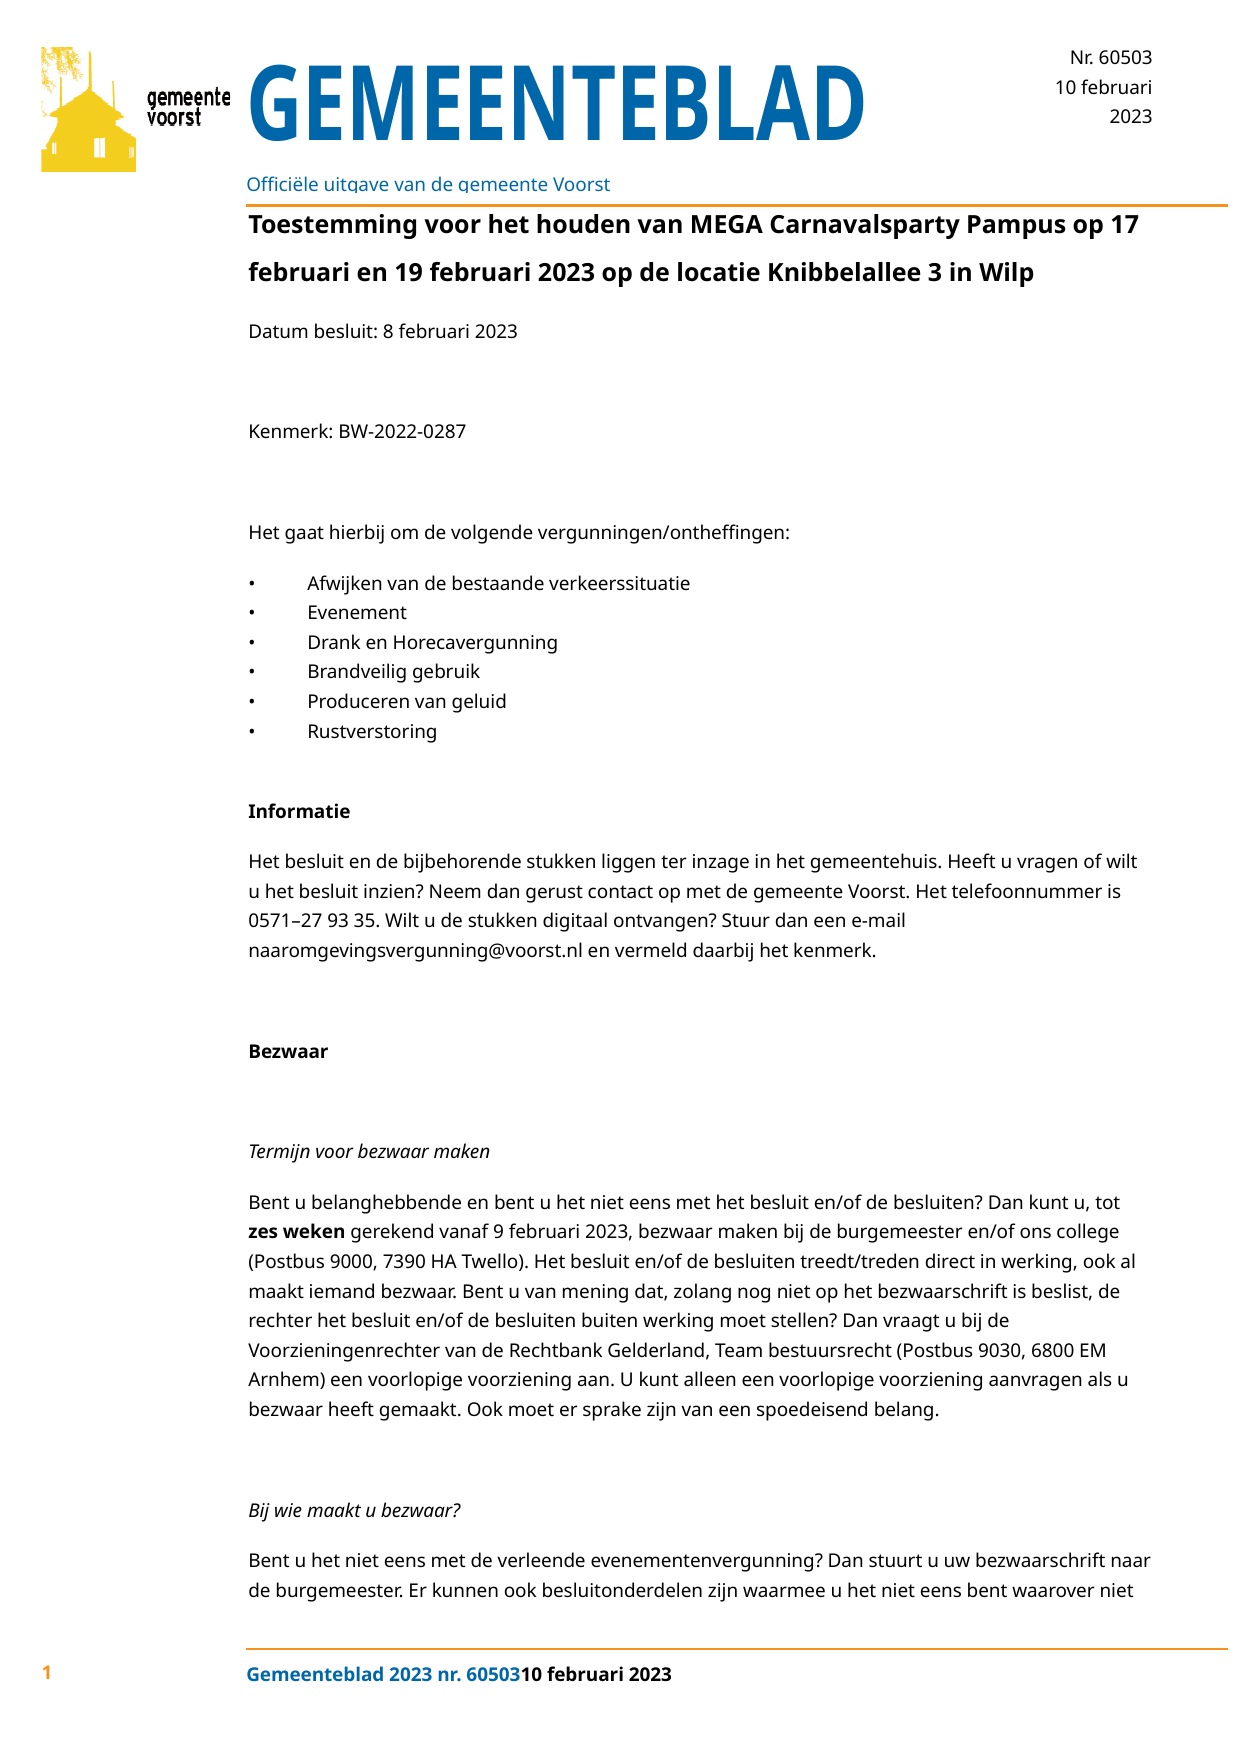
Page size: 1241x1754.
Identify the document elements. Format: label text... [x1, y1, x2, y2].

text Het gaat hierbij om de volgende vergunningen/ontheffingen: [248, 519, 1152, 545]
text Termijn voor bezwaar maken [248, 1139, 1152, 1164]
text Kenmerk: BW-2022-0287 [248, 419, 1152, 444]
list Afwijken van de bestaande verkeerssituatie [248, 570, 1152, 596]
list Produceren van geluid [248, 688, 1152, 714]
list Drank en Horecavergunning [248, 629, 1152, 655]
picture [41, 47, 231, 172]
text Bezwaar [248, 1038, 1152, 1064]
text Het besluit en de bijbehorende stukken liggen ter inzage in het gemeentehuis. Heeft u vragen of wilt u het besluit inzien? Neem dan gerust contact op met de gemeente Voorst. Het telefoonnummer is 0571–27 93 35. Wilt u de stukken digitaal ontvangen? Stuur dan een e-mail naaromgevingsvergunning@voorst.nl en vermeld daarbij het kenmerk. [248, 848, 1152, 963]
text Bent u belanghebbende en bent u het niet eens met het besluit en/of de besluiten? Dan kunt u, tot zes weken gerekend vanaf 9 februari 2023, bezwaar maken bij de burgemeester en/of ons college (Postbus 9000, 7390 HA Twello). Het besluit en/of de besluiten treedt/treden direct in werking, ook al maakt iemand bezwaar. Bent u van mening dat, zolang nog niet op het bezwaarschrift is beslist, de rechter het besluit en/of de besluiten buiten werking moet stellen? Dan vraagt u bij de Voorzieningenrechter van de Rechtbank Gelderland, Team bestuursrecht (Postbus 9030, 6800 EM Arnhem) een voorlopige voorziening aan. U kunt alleen een voorlopige voorziening aanvragen als u bezwaar heeft gemaakt. Ook moet er sprake zijn van een spoedeisend belang. [248, 1189, 1152, 1422]
text Toestemming voor het houden van MEGA Carnavalsparty Pampus op 17 februari en 19 februari 2023 op de locatie Knibbelallee 3 in Wilp [248, 207, 1152, 288]
text Datum besluit: 8 februari 2023 [248, 318, 1152, 344]
list Evenement [248, 599, 1152, 625]
list Rustverstoring [248, 718, 1152, 744]
list Brandveilig gebruik [248, 659, 1152, 684]
text Bij wie maakt u bezwaar? [248, 1497, 1152, 1523]
text Bent u het niet eens met de verleende evenementenvergunning? Dan stuurt u uw bezwaarschrift naar de burgemeester. Er kunnen ook besluitonderdelen zijn waarmee u het niet eens bent waarover niet [248, 1547, 1152, 1603]
text Informatie [248, 798, 1152, 824]
